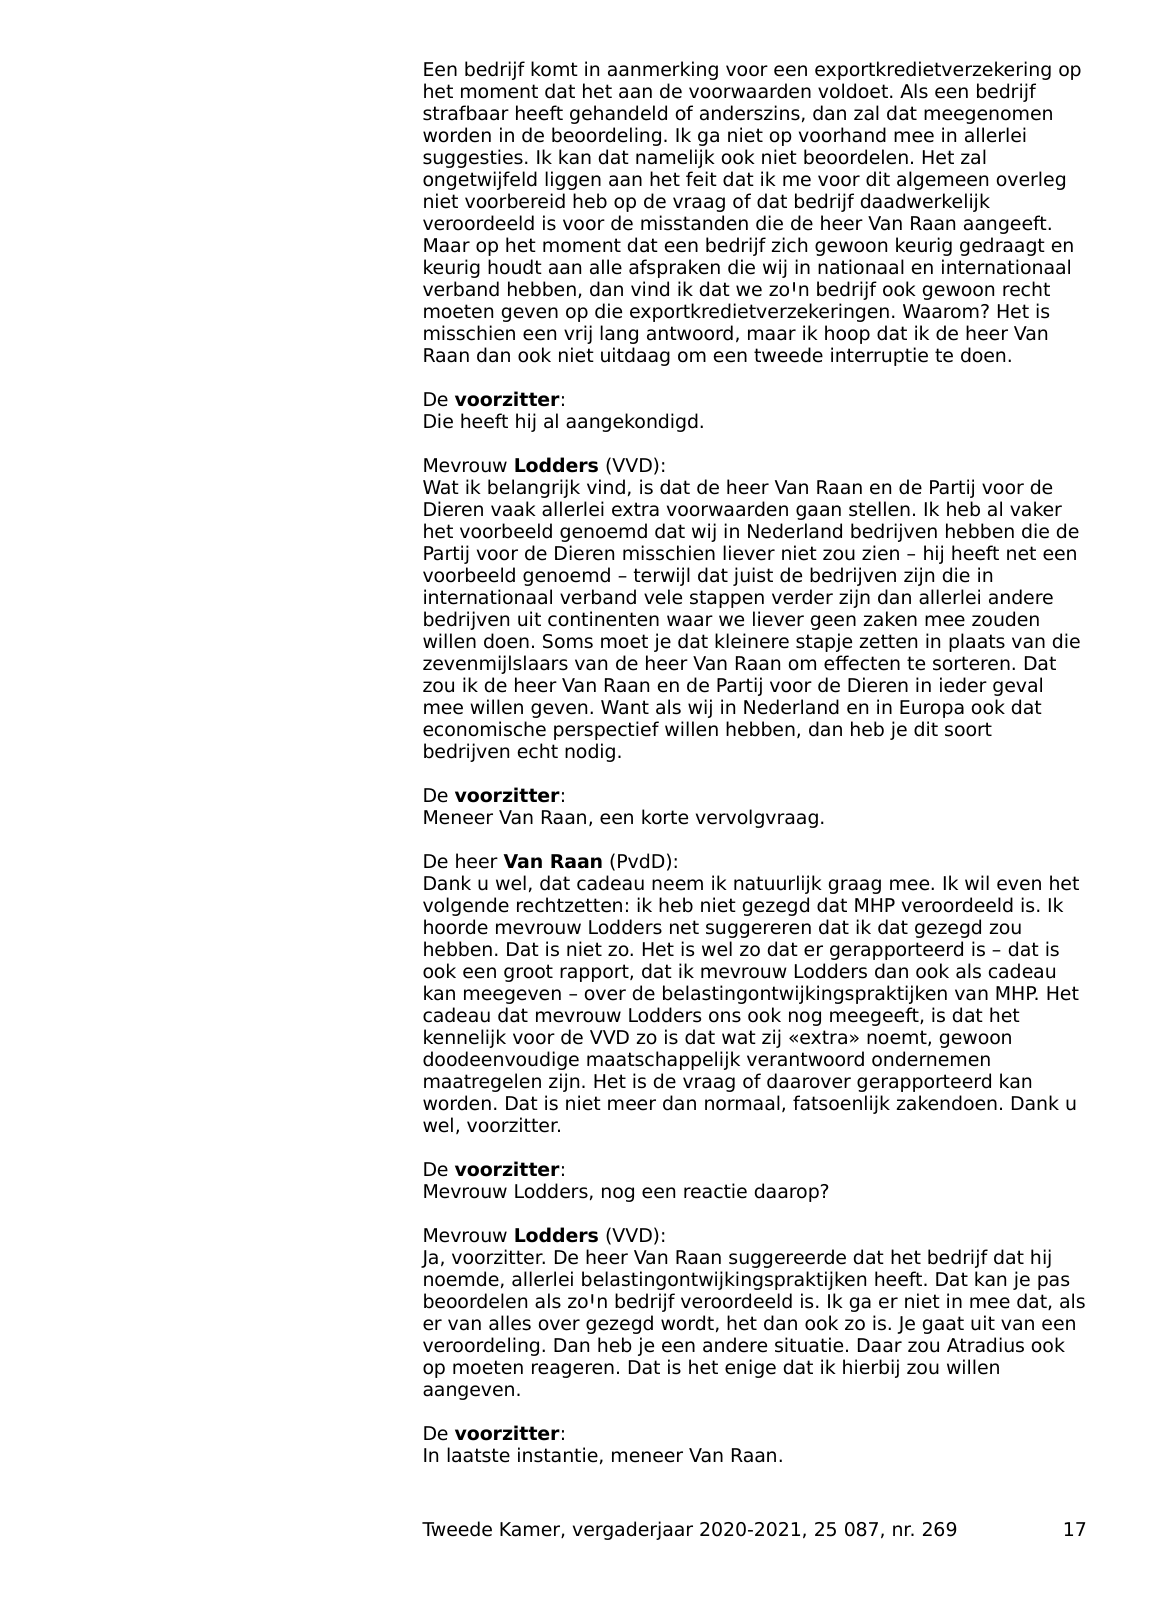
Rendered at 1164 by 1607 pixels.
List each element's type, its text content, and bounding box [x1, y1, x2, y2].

text Een bedrijf komt in aanmerking voor een exportkredietverzekering op het moment dat het aan de voorwaarden voldoet. Als een bedrijf strafbaar heeft gehandeld of anderszins, dan zal dat meegenomen worden in de beoordeling. Ik ga niet op voorhand mee in allerlei suggesties. Ik kan dat namelijk ook niet beoordelen. Het zal ongetwijfeld liggen aan het feit dat ik me voor dit algemeen overleg niet voorbereid heb op de vraag of dat bedrijf daadwerkelijk veroordeeld is voor de misstanden die de heer Van Raan aangeeft. Maar op het moment dat een bedrijf zich gewoon keurig gedraagt en keurig houdt aan alle afspraken die wij in nationaal en internationaal verband hebben, dan vind ik dat we zoꞋn bedrijf ook gewoon recht moeten geven op die exportkredietverzekeringen. Waarom? Het is misschien een vrij lang antwoord, maar ik hoop dat ik de heer Van Raan dan ook niet uitdaag om een tweede interruptie te doen. [422, 59, 1087, 367]
text Mevrouw Lodders (VVD): [422, 455, 1087, 477]
text Mevrouw Lodders (VVD): [422, 1225, 1087, 1247]
text De heer Van Raan (PvdD): [422, 851, 1087, 873]
text De voorzitter: [422, 1159, 1087, 1181]
text Mevrouw Lodders, nog een reactie daarop? [422, 1181, 1087, 1203]
text De voorzitter: [422, 785, 1087, 807]
text In laatste instantie, meneer Van Raan. [422, 1445, 1087, 1467]
text Wat ik belangrijk vind, is dat de heer Van Raan en de Partij voor de Dieren vaak allerlei extra voorwaarden gaan stellen. Ik heb al vaker het voorbeeld genoemd dat wij in Nederland bedrijven hebben die de Partij voor de Dieren misschien liever niet zou zien – hij heeft net een voorbeeld genoemd – terwijl dat juist de bedrijven zijn die in internationaal verband vele stappen verder zijn dan allerlei andere bedrijven uit continenten waar we liever geen zaken mee zouden willen doen. Soms moet je dat kleinere stapje zetten in plaats van die zevenmijlslaars van de heer Van Raan om effecten te sorteren. Dat zou ik de heer Van Raan en de Partij voor de Dieren in ieder geval mee willen geven. Want als wij in Nederland en in Europa ook dat economische perspectief willen hebben, dan heb je dit soort bedrijven echt nodig. [422, 477, 1087, 763]
text Dank u wel, dat cadeau neem ik natuurlijk graag mee. Ik wil even het volgende rechtzetten: ik heb niet gezegd dat MHP veroordeeld is. Ik hoorde mevrouw Lodders net suggereren dat ik dat gezegd zou hebben. Dat is niet zo. Het is wel zo dat er gerapporteerd is – dat is ook een groot rapport, dat ik mevrouw Lodders dan ook als cadeau kan meegeven – over de belastingontwijkingspraktijken van MHP. Het cadeau dat mevrouw Lodders ons ook nog meegeeft, is dat het kennelijk voor de VVD zo is dat wat zij «extra» noemt, gewoon doodeenvoudige maatschappelijk verantwoord ondernemen maatregelen zijn. Het is de vraag of daarover gerapporteerd kan worden. Dat is niet meer dan normaal, fatsoenlijk zakendoen. Dank u wel, voorzitter. [422, 873, 1087, 1137]
text De voorzitter: [422, 1423, 1087, 1445]
text De voorzitter: [422, 389, 1087, 411]
text Ja, voorzitter. De heer Van Raan suggereerde dat het bedrijf dat hij noemde, allerlei belastingontwijkingspraktijken heeft. Dat kan je pas beoordelen als zoꞋn bedrijf veroordeeld is. Ik ga er niet in mee dat, als er van alles over gezegd wordt, het dan ook zo is. Je gaat uit van een veroordeling. Dan heb je een andere situatie. Daar zou Atradius ook op moeten reageren. Dat is het enige dat ik hierbij zou willen aangeven. [422, 1247, 1087, 1401]
text Meneer Van Raan, een korte vervolgvraag. [422, 807, 1087, 829]
text Die heeft hij al aangekondigd. [422, 411, 1087, 433]
